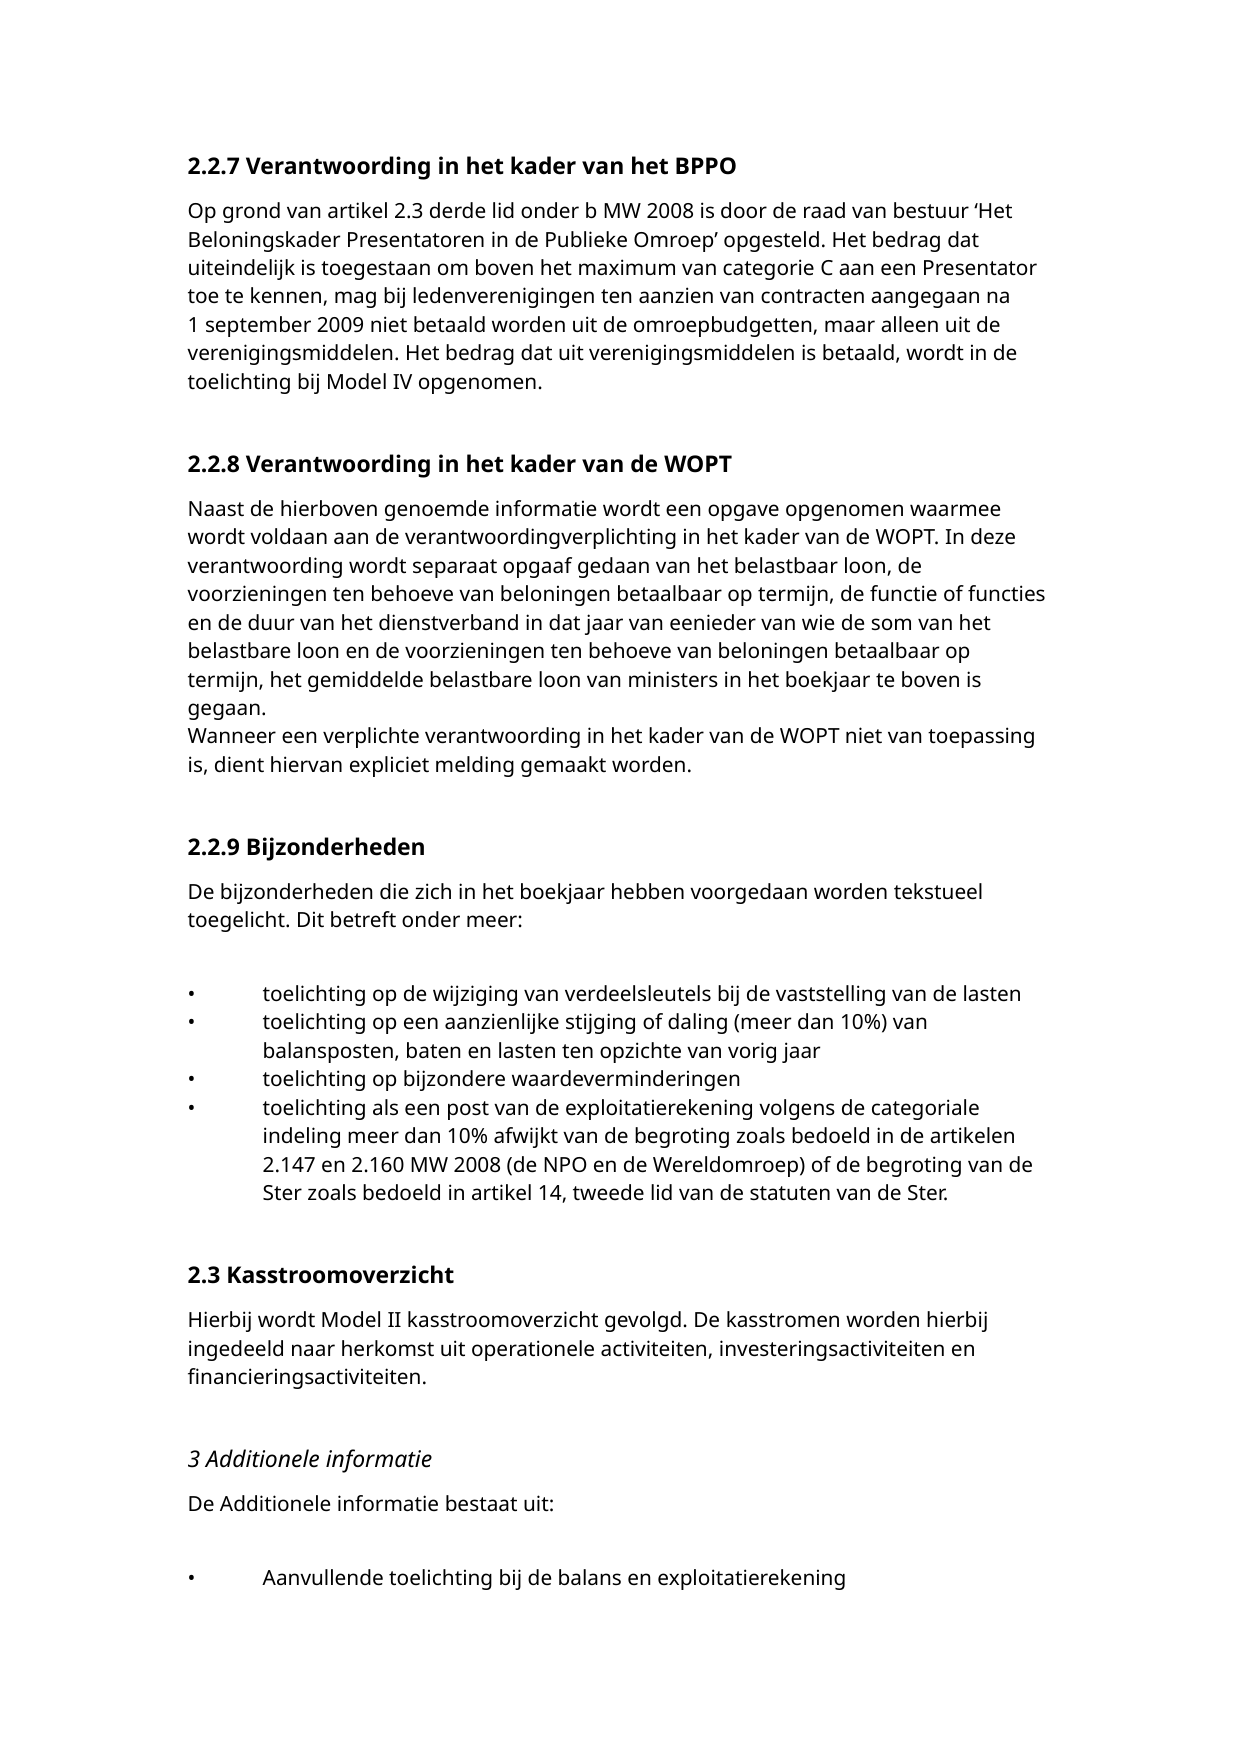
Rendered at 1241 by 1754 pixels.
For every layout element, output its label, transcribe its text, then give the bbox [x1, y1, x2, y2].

subtitle 2.3 Kasstroomoverzicht [187, 1259, 1053, 1290]
subtitle 2.2.8 Verantwoording in het kader van de WOPT [187, 448, 1053, 479]
text De Additionele informatie bestaat uit: [187, 1489, 1053, 1518]
text Op grond van artikel 2.3 derde lid onder b MW 2008 is door de raad van bestuur ‘Het Beloningskader Presentatoren in de Publieke Omroep’ opgesteld. Het bedrag dat uiteindelijk is toegestaan om boven het maximum van categorie C aan een Presentator toe te kennen, mag bij ledenverenigingen ten aanzien van contracten aangegaan na 1 september 2009 niet betaald worden uit de omroepbudgetten, maar alleen uit de verenigingsmiddelen. Het bedrag dat uit verenigingsmiddelen is betaald, wordt in de toelichting bij Model IV opgenomen. [187, 196, 1053, 395]
list Aanvullende toelichting bij de balans en exploitatierekening [187, 1563, 1053, 1591]
text Naast de hierboven genoemde informatie wordt een opgave opgenomen waarmee wordt voldaan aan de verantwoordingverplichting in het kader van de WOPT. In deze verantwoording wordt separaat opgaaf gedaan van het belastbaar loon, de voorzieningen ten behoeve van beloningen betaalbaar op termijn, de functie of functies en de duur van het dienstverband in dat jaar van eenieder van wie de som van het belastbare loon en de voorzieningen ten behoeve van beloningen betaalbaar op termijn, het gemiddelde belastbare loon van ministers in het boekjaar te boven is gegaan. [187, 494, 1053, 722]
text Wanneer een verplichte verantwoording in het kader van de WOPT niet van toepassing is, dient hiervan expliciet melding gemaakt worden. [187, 722, 1053, 778]
list toelichting als een post van de exploitatierekening volgens de categoriale indeling meer dan 10% afwijkt van de begroting zoals bedoeld in de artikelen 2.147 en 2.160 MW 2008 (de NPO en de Wereldomroep) of de begroting van de Ster zoals bedoeld in artikel 14, tweede lid van de statuten van de Ster. [187, 1093, 1053, 1207]
subtitle 2.2.7 Verantwoording in het kader van het BPPO [187, 150, 1053, 181]
text Hierbij wordt Model II kasstroomoverzicht gevolgd. De kasstromen worden hierbij ingedeeld naar herkomst uit operationele activiteiten, investeringsactiviteiten en financieringsactiviteiten. [187, 1305, 1053, 1391]
list toelichting op de wijziging van verdeelsleutels bij de vaststelling van de lasten [187, 979, 1053, 1007]
list toelichting op een aanzienlijke stijging of daling (meer dan 10%) van balansposten, baten en lasten ten opzichte van vorig jaar [187, 1007, 1053, 1064]
subtitle 3 Additionele informatie [187, 1443, 1053, 1474]
subtitle 2.2.9 Bijzonderheden [187, 831, 1053, 862]
text De bijzonderheden die zich in het boekjaar hebben voorgedaan worden tekstueel toegelicht. Dit betreft onder meer: [187, 877, 1053, 934]
list toelichting op bijzondere waardeverminderingen [187, 1064, 1053, 1093]
